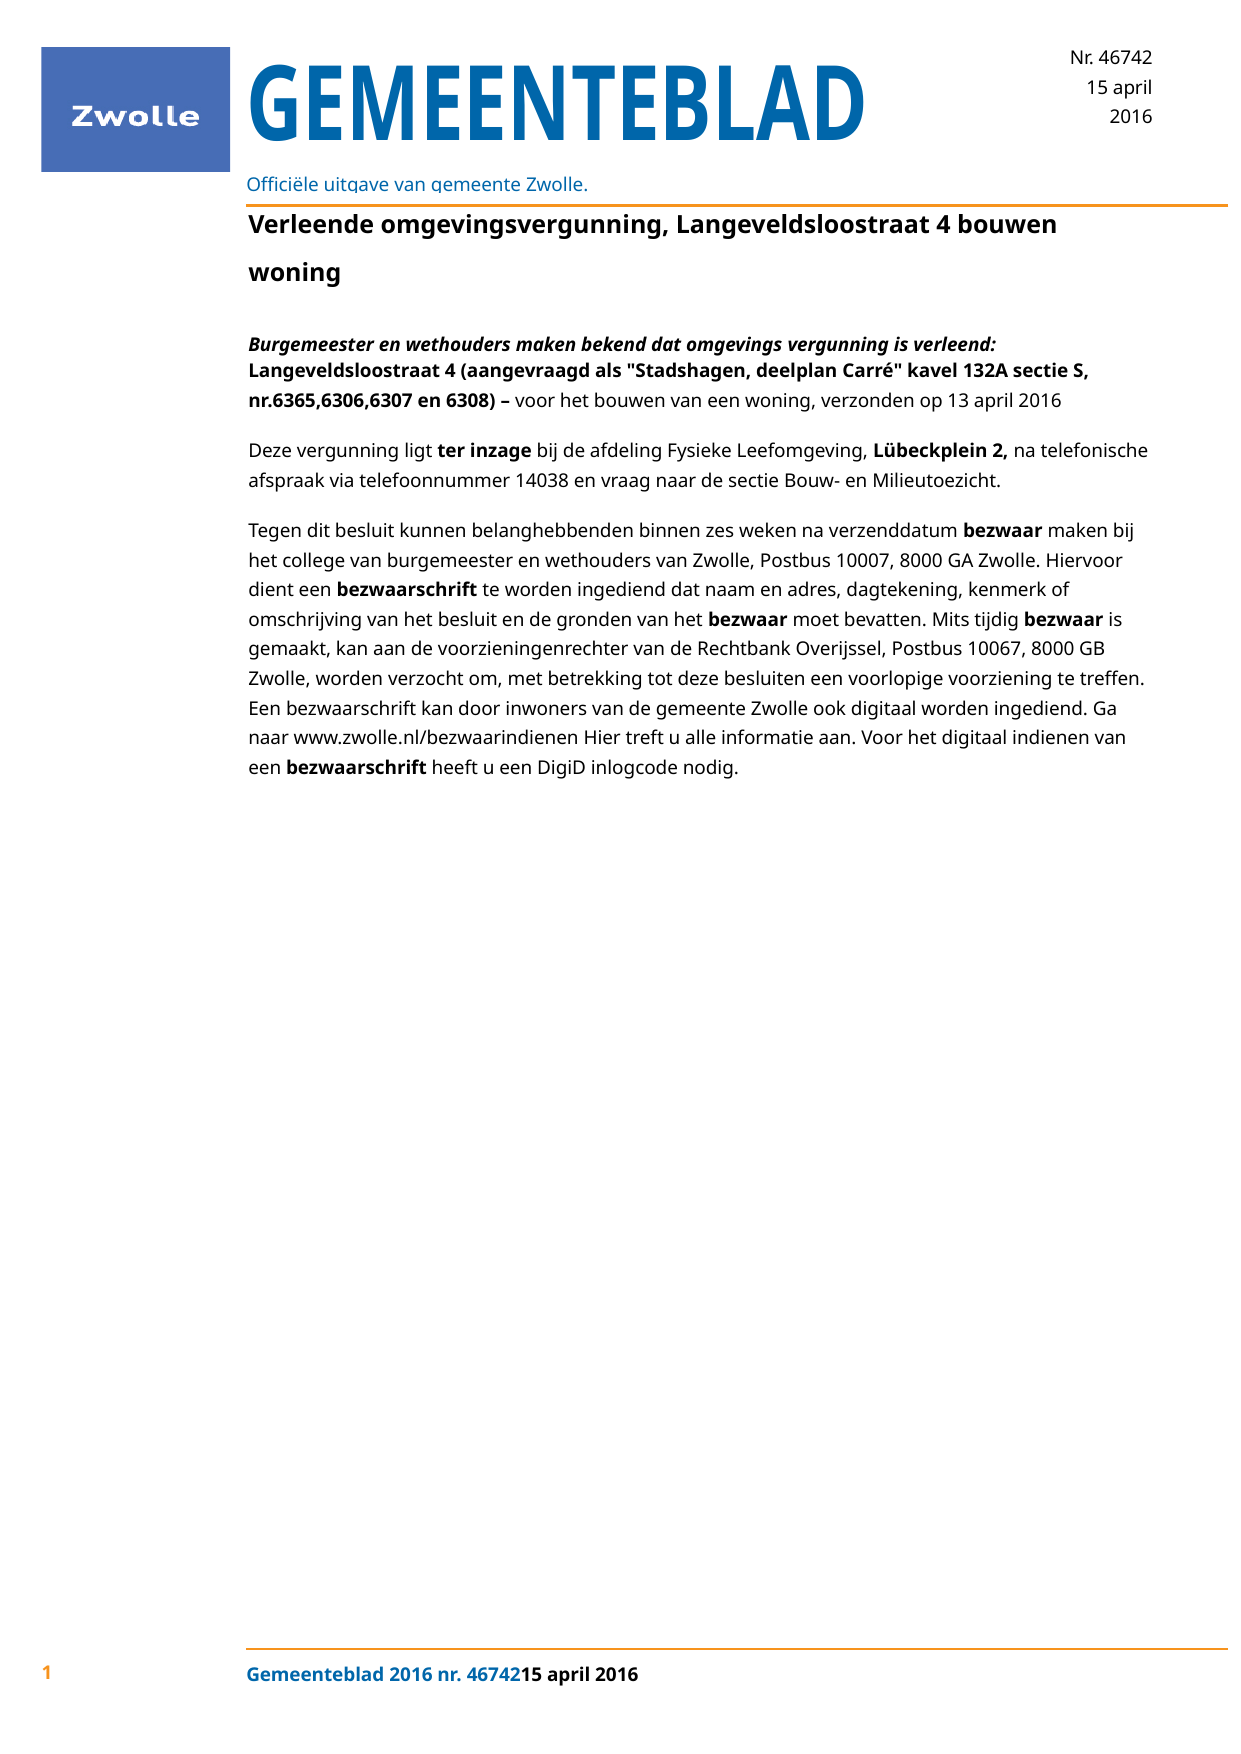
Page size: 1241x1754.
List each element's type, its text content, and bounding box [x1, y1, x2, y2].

text Burgemeester en wethouders maken bekend dat omgevings vergunning is verleend: [248, 331, 1152, 357]
text Deze vergunning ligt ter inzage bij de afdeling Fysieke Leefomgeving, Lübeckplein 2, na telefonische afspraak via telefoonnummer 14038 en vraag naar de sectie Bouw- en Milieutoezicht. [248, 437, 1152, 492]
text Verleende omgevingsvergunning, Langeveldsloostraat 4 bouwen woning [248, 207, 1152, 288]
text Langeveldsloostraat 4 (aangevraagd als "Stadshagen, deelplan Carré" kavel 132A sectie S, nr.6365,6306,6307 en 6308) – voor het bouwen van een woning, verzonden op 13 april 2016 [248, 357, 1152, 412]
text Tegen dit besluit kunnen belanghebbenden binnen zes weken na verzenddatum bezwaar maken bij het college van burgemeester en wethouders van Zwolle, Postbus 10007, 8000 GA Zwolle. Hiervoor dient een bezwaarschrift te worden ingediend dat naam en adres, dagtekening, kenmerk of omschrijving van het besluit en de gronden van het bezwaar moet bevatten. Mits tijdig bezwaar is gemaakt, kan aan de voorzieningenrechter van de Rechtbank Overijssel, Postbus 10067, 8000 GB Zwolle, worden verzocht om, met betrekking tot deze besluiten een voorlopige voorziening te treffen. Een bezwaarschrift kan door inwoners van de gemeente Zwolle ook digitaal worden ingediend. Ga naar www.zwolle.nl/bezwaarindienen Hier treft u alle informatie aan. Voor het digitaal indienen van een bezwaarschrift heeft u een DigiD inlogcode nodig. [248, 517, 1152, 779]
picture [41, 47, 231, 172]
